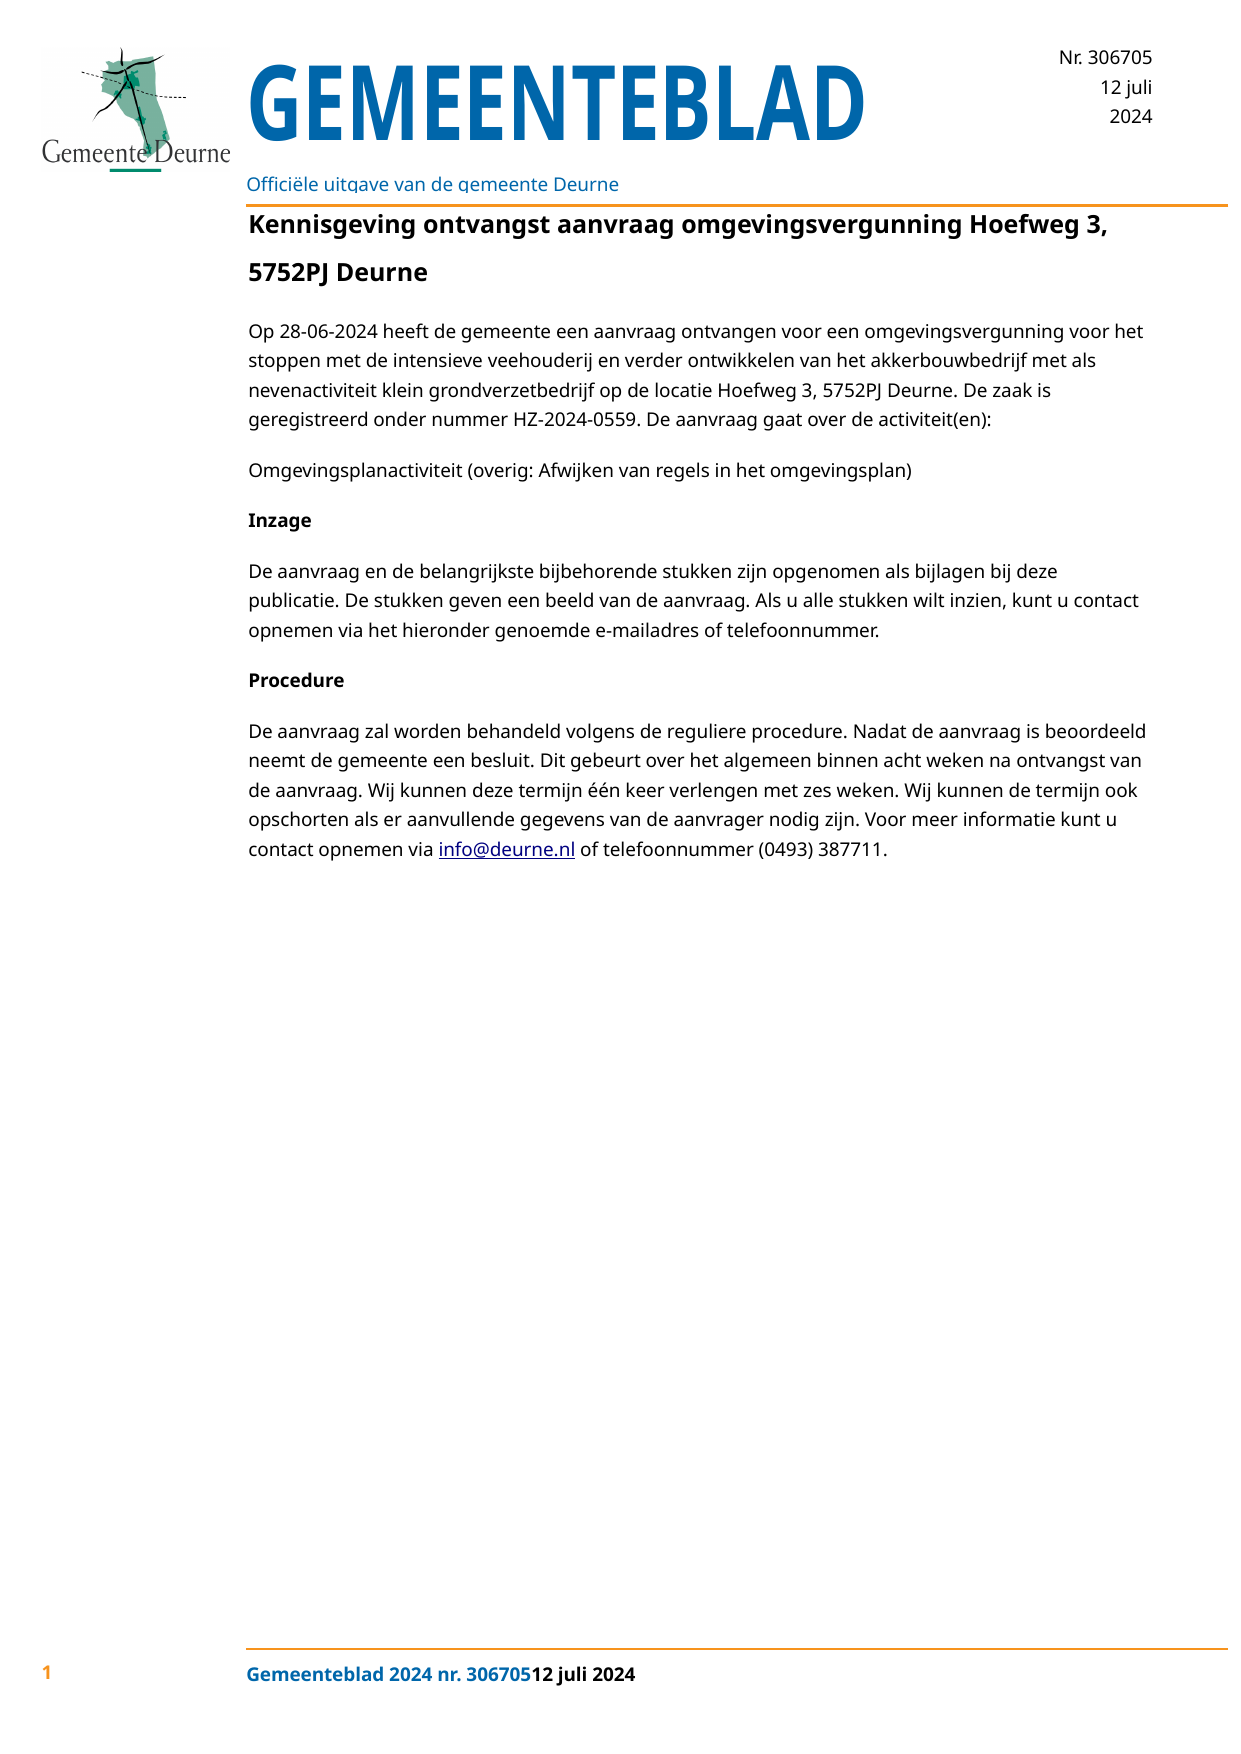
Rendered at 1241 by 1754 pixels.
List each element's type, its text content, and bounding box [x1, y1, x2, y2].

text Kennisgeving ontvangst aanvraag omgevingsvergunning Hoefweg 3, 5752PJ Deurne [248, 207, 1152, 288]
text De aanvraag en de belangrijkste bijbehorende stukken zijn opgenomen als bijlagen bij deze publicatie. De stukken geven een beeld van de aanvraag. Als u alle stukken wilt inzien, kunt u contact opnemen via het hieronder genoemde e-mailadres of telefoonnummer. [248, 558, 1152, 643]
text Inzage [248, 507, 1152, 533]
text Procedure [248, 667, 1152, 693]
text Omgevingsplanactiviteit (overig: Afwijken van regels in het omgevingsplan) [248, 457, 1152, 483]
picture [41, 47, 231, 172]
text De aanvraag zal worden behandeld volgens de reguliere procedure. Nadat de aanvraag is beoordeeld neemt de gemeente een besluit. Dit gebeurt over het algemeen binnen acht weken na ontvangst van de aanvraag. Wij kunnen deze termijn één keer verlengen met zes weken. Wij kunnen de termijn ook opschorten als er aanvullende gegevens van de aanvrager nodig zijn. Voor meer informatie kunt u contact opnemen via info@deurne.nl of telefoonnummer (0493) 387711. [248, 718, 1152, 862]
text Op 28-06-2024 heeft de gemeente een aanvraag ontvangen voor een omgevingsvergunning voor het stoppen met de intensieve veehouderij en verder ontwikkelen van het akkerbouwbedrijf met als nevenactiviteit klein grondverzetbedrijf op de locatie Hoefweg 3, 5752PJ Deurne. De zaak is geregistreerd onder nummer HZ-2024-0559. De aanvraag gaat over de activiteit(en): [248, 318, 1152, 432]
